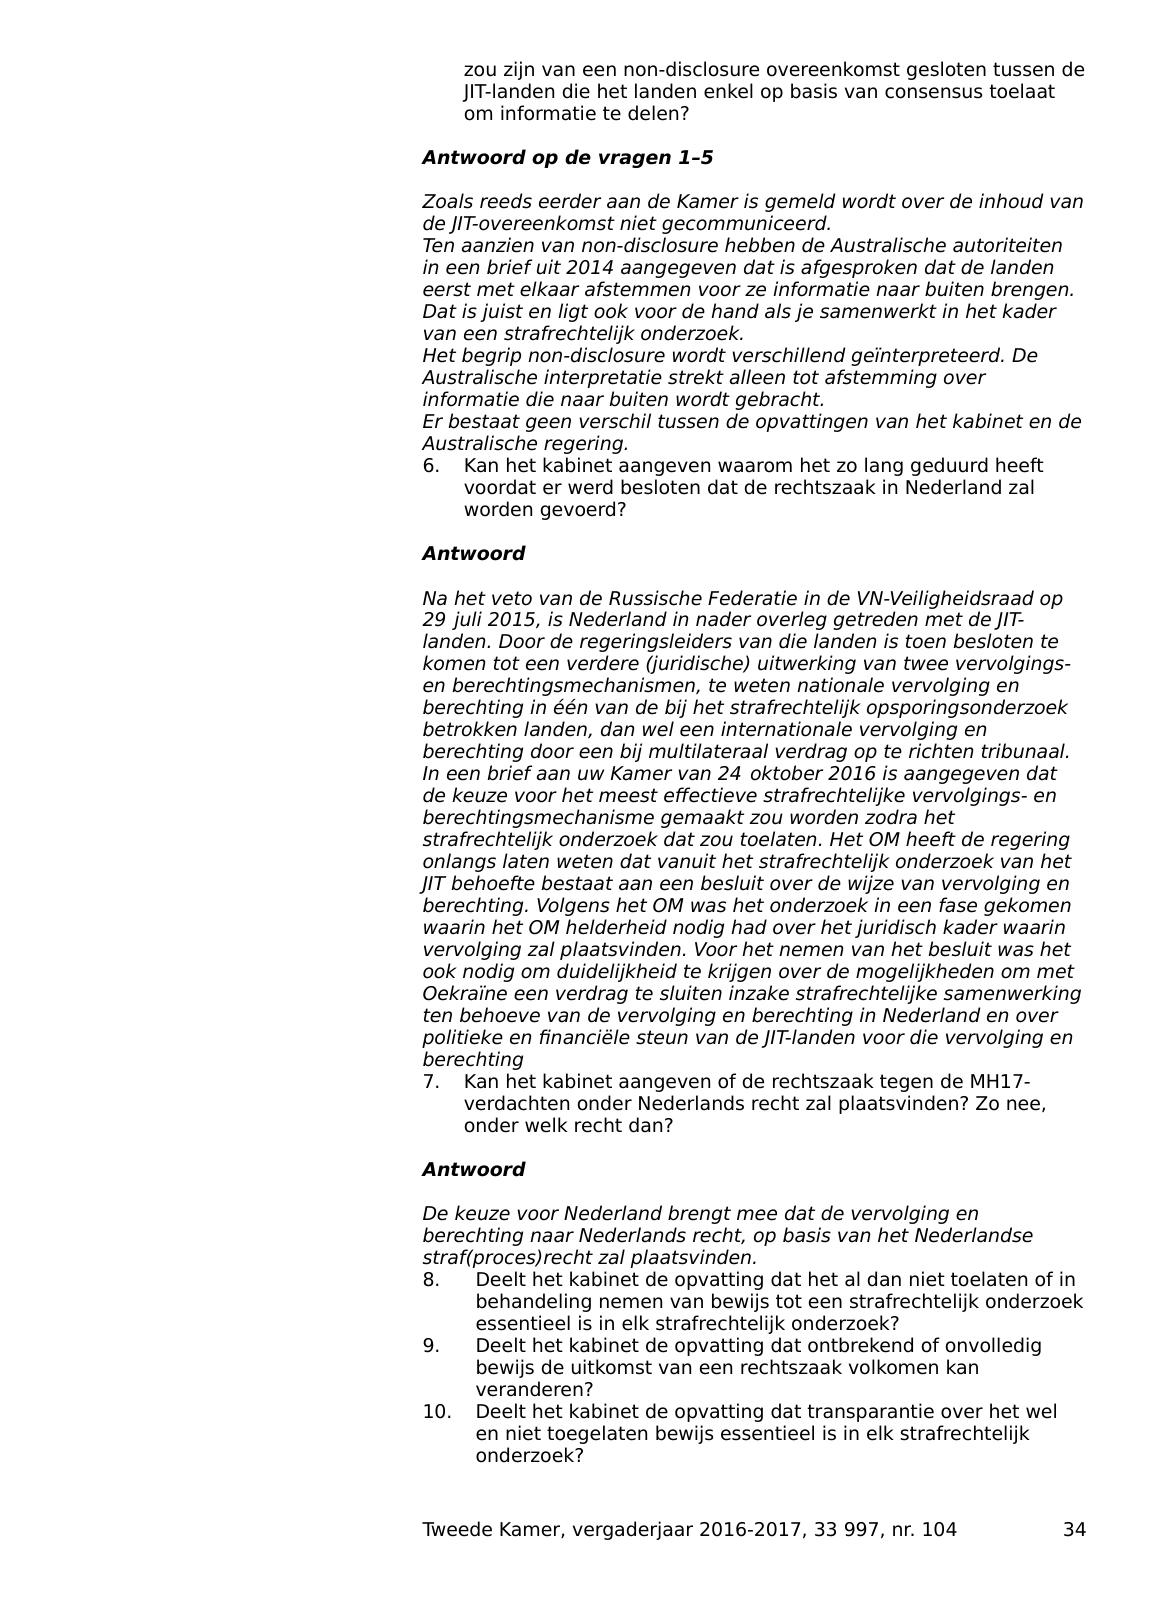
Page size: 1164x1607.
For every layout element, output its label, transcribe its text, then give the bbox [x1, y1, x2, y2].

subtitle Antwoord [422, 1159, 1087, 1181]
text Het begrip non-disclosure wordt verschillend geïnterpreteerd. De Australische interpretatie strekt alleen tot afstemming over informatie die naar buiten wordt gebracht. [422, 345, 1087, 411]
text zou zijn van een non-disclosure overeenkomst gesloten tussen de JIT-landen die het landen enkel op basis van consensus toelaat om informatie te delen? [422, 59, 1087, 125]
subtitle Antwoord [422, 543, 1087, 565]
text Ten aanzien van non-disclosure hebben de Australische autoriteiten in een brief uit 2014 aangegeven dat is afgesproken dat de landen eerst met elkaar afstemmen voor ze informatie naar buiten brengen. Dat is juist en ligt ook voor de hand als je samenwerkt in het kader van een strafrechtelijk onderzoek. [422, 235, 1087, 345]
text Zoals reeds eerder aan de Kamer is gemeld wordt over de inhoud van de JIT-overeenkomst niet gecommuniceerd. [422, 191, 1087, 235]
text Er bestaat geen verschil tussen de opvattingen van het kabinet en de Australische regering. [422, 411, 1087, 455]
text 6. Kan het kabinet aangeven waarom het zo lang geduurd heeft voordat er werd besloten dat de rechtszaak in Nederland zal worden gevoerd? [422, 455, 1087, 521]
text 9. Deelt het kabinet de opvatting dat ontbrekend of onvolledig bewijs de uitkomst van een rechtszaak volkomen kan veranderen? [422, 1335, 1087, 1401]
text 7. Kan het kabinet aangeven of de rechtszaak tegen de MH17-verdachten onder Nederlands recht zal plaatsvinden? Zo nee, onder welk recht dan? [422, 1071, 1087, 1137]
text De keuze voor Nederland brengt mee dat de vervolging en berechting naar Nederlands recht, op basis van het Nederlandse straf(proces)recht zal plaatsvinden. [422, 1203, 1087, 1269]
text 10. Deelt het kabinet de opvatting dat transparantie over het wel en niet toegelaten bewijs essentieel is in elk strafrechtelijk onderzoek? [422, 1401, 1087, 1467]
subtitle Antwoord op de vragen 1–5 [422, 147, 1087, 169]
subtitle Na het veto van de Russische Federatie in de VN-Veiligheidsraad op 29 juli 2015, is Nederland in nader overleg getreden met de JIT-landen. Door de regeringsleiders van die landen is toen besloten te komen tot een verdere (juridische) uitwerking van twee vervolgings- en berechtingsmechanismen, te weten nationale vervolging en berechting in één van de bij het strafrechtelijk opsporingsonderzoek betrokken landen, dan wel een internationale vervolging en berechting door een bij multilateraal verdrag op te richten tribunaal. In een brief aan uw Kamer van 24 oktober 2016 is aangegeven dat de keuze voor het meest effectieve strafrechtelijke vervolgings- en berechtingsmechanisme gemaakt zou worden zodra het strafrechtelijk onderzoek dat zou toelaten. Het OM heeft de regering onlangs laten weten dat vanuit het strafrechtelijk onderzoek van het JIT behoefte bestaat aan een besluit over de wijze van vervolging en berechting. Volgens het OM was het onderzoek in een fase gekomen waarin het OM helderheid nodig had over het juridisch kader waarin vervolging zal plaatsvinden. Voor het nemen van het besluit was het ook nodig om duidelijkheid te krijgen over de mogelijkheden om met Oekraïne een verdrag te sluiten inzake strafrechtelijke samenwerking ten behoeve van de vervolging en berechting in Nederland en over politieke en financiële steun van de JIT-landen voor die vervolging en berechting [422, 587, 1087, 1071]
text 8. Deelt het kabinet de opvatting dat het al dan niet toelaten of in behandeling nemen van bewijs tot een strafrechtelijk onderzoek essentieel is in elk strafrechtelijk onderzoek? [422, 1269, 1087, 1335]
